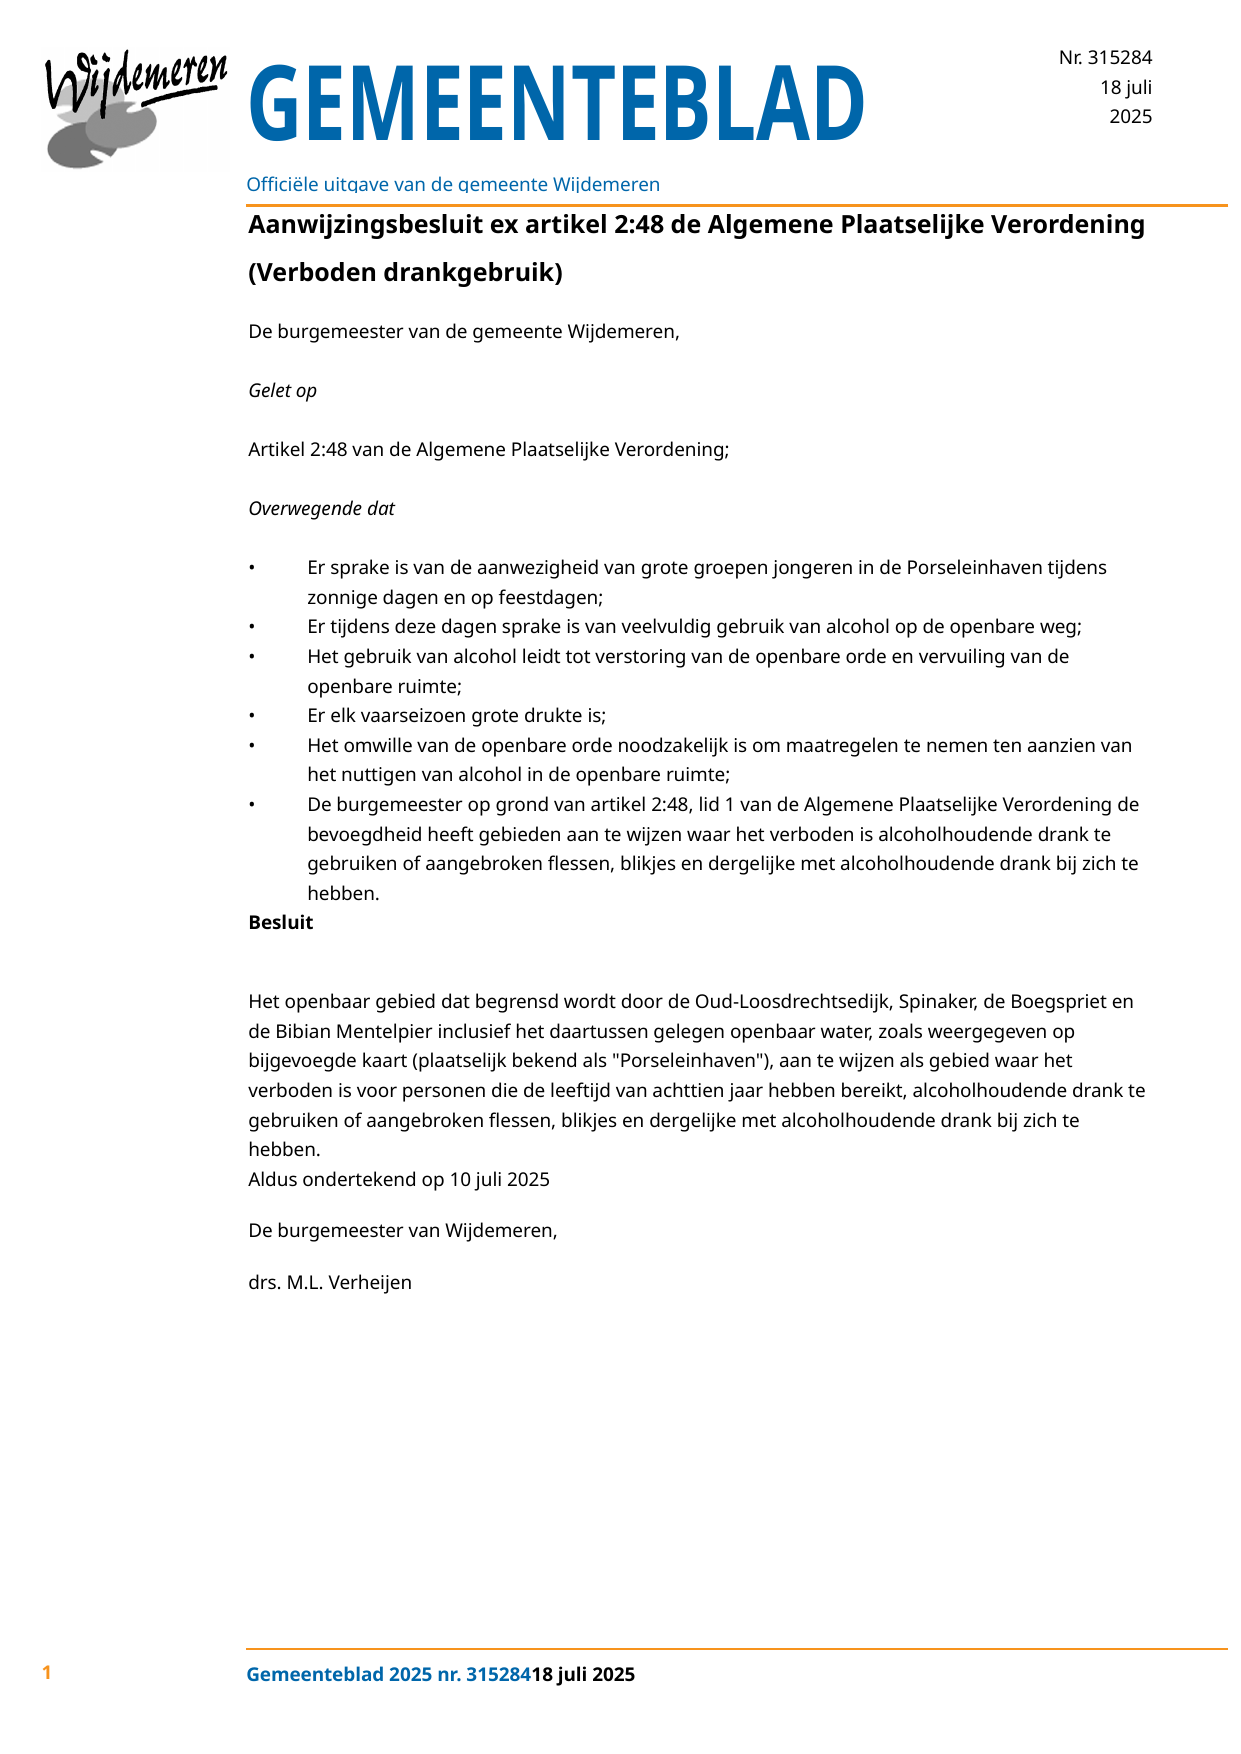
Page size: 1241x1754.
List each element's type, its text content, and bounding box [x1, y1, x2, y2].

picture [41, 47, 231, 172]
text Artikel 2:48 van de Algemene Plaatselijke Verordening; [248, 436, 1152, 462]
list Er elk vaarseizoen grote drukte is; [248, 702, 1152, 728]
list De burgemeester op grond van artikel 2:48, lid 1 van de Algemene Plaatselijke Verordening de bevoegdheid heeft gebieden aan te wijzen waar het verboden is alcoholhoudende drank te gebruiken of aangebroken flessen, blikjes en dergelijke met alcoholhoudende drank bij zich te hebben. [248, 791, 1152, 906]
list Het gebruik van alcohol leidt tot verstoring van de openbare orde en vervuiling van de openbare ruimte; [248, 643, 1152, 699]
text drs. M.L. Verheijen [248, 1269, 1152, 1294]
text Aanwijzingsbesluit ex artikel 2:48 de Algemene Plaatselijke Verordening (Verboden drankgebruik) [248, 207, 1152, 288]
text De burgemeester van de gemeente Wijdemeren, [248, 318, 1152, 344]
list Er sprake is van de aanwezigheid van grote groepen jongeren in de Porseleinhaven tijdens zonnige dagen en op feestdagen; [248, 554, 1152, 610]
text Het openbaar gebied dat begrensd wordt door de Oud-Loosdrechtsedijk, Spinaker, de Boegspriet en de Bibian Mentelpier inclusief het daartussen gelegen openbaar water, zoals weergegeven op bijgevoegde kaart (plaatselijk bekend als "Porseleinhaven"), aan te wijzen als gebied waar het verboden is voor personen die de leeftijd van achttien jaar hebben bereikt, alcoholhoudende drank te gebruiken of aangebroken flessen, blikjes en dergelijke met alcoholhoudende drank bij zich te hebben. [248, 988, 1152, 1162]
text Besluit [248, 909, 1152, 935]
list Er tijdens deze dagen sprake is van veelvuldig gebruik van alcohol op de openbare weg; [248, 614, 1152, 639]
list Het omwille van de openbare orde noodzakelijk is om maatregelen te nemen ten aanzien van het nuttigen van alcohol in de openbare ruimte; [248, 732, 1152, 787]
text De burgemeester van Wijdemeren, [248, 1217, 1152, 1243]
text Aldus ondertekend op 10 juli 2025 [248, 1166, 1152, 1192]
text Gelet op [248, 377, 1152, 403]
text Overwegende dat [248, 495, 1152, 521]
